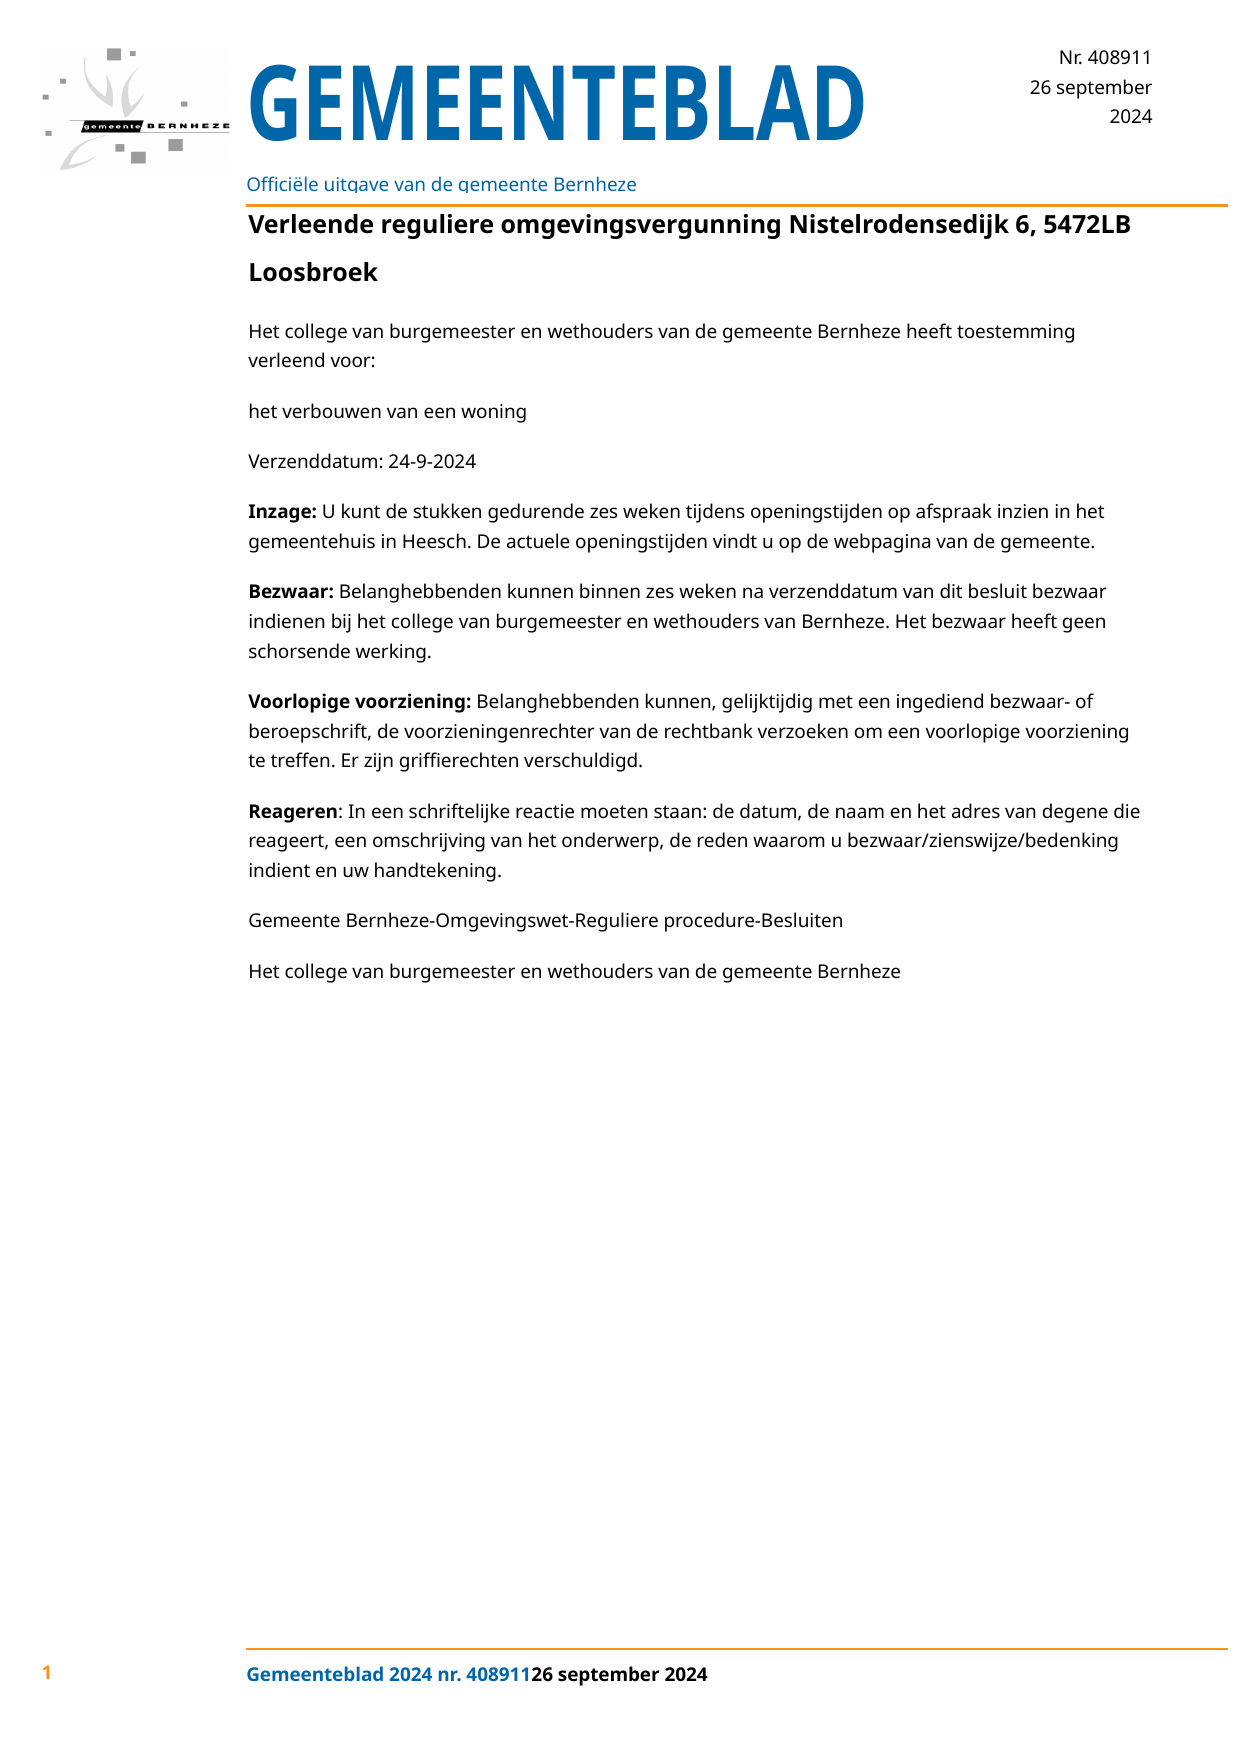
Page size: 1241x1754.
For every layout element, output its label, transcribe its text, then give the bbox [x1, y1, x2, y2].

text Het college van burgemeester en wethouders van de gemeente Bernheze [248, 958, 1152, 984]
text Inzage: U kunt de stukken gedurende zes weken tijdens openingstijden op afspraak inzien in het gemeentehuis in Heesch. De actuele openingstijden vindt u op de webpagina van de gemeente. [248, 499, 1152, 554]
text Het college van burgemeester en wethouders van de gemeente Bernheze heeft toestemming verleend voor: [248, 318, 1152, 373]
picture [41, 47, 231, 172]
text Verzenddatum: 24-9-2024 [248, 448, 1152, 474]
text Verleende reguliere omgevingsvergunning Nistelrodensedijk 6, 5472LB Loosbroek [248, 207, 1152, 288]
text Reageren: In een schriftelijke reactie moeten staan: de datum, de naam en het adres van degene die reageert, een omschrijving van het onderwerp, de reden waarom u bezwaar/zienswijze/bedenking indient en uw handtekening. [248, 798, 1152, 883]
text het verbouwen van een woning [248, 398, 1152, 424]
text Voorlopige voorziening: Belanghebbenden kunnen, gelijktijdig met een ingediend bezwaar- of beroepschrift, de voorzieningenrechter van de rechtbank verzoeken om een voorlopige voorziening te treffen. Er zijn griffierechten verschuldigd. [248, 688, 1152, 773]
text Bezwaar: Belanghebbenden kunnen binnen zes weken na verzenddatum van dit besluit bezwaar indienen bij het college van burgemeester en wethouders van Bernheze. Het bezwaar heeft geen schorsende werking. [248, 579, 1152, 664]
text Gemeente Bernheze-Omgevingswet-Reguliere procedure-Besluiten [248, 907, 1152, 933]
